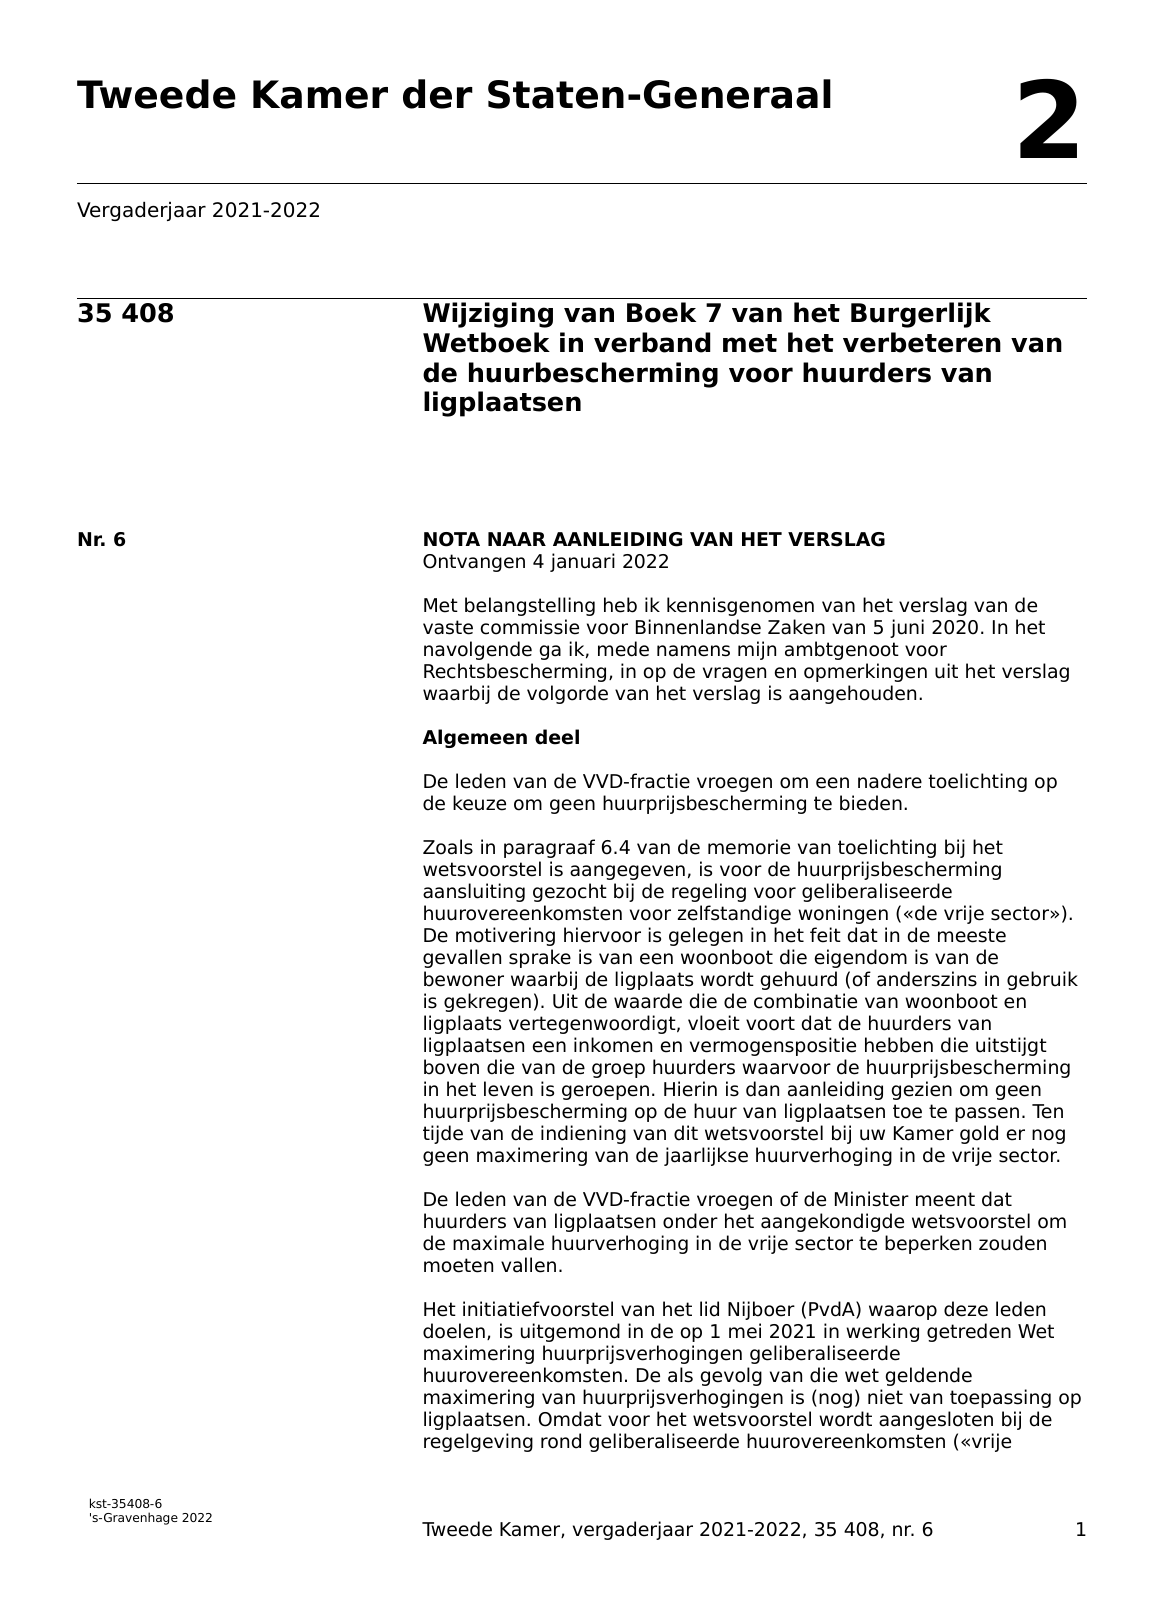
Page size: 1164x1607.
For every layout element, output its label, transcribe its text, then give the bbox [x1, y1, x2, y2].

table_header 2 [886, 59, 1087, 183]
text Het initiatiefvoorstel van het lid Nijboer (PvdA) waarop deze leden doelen, is uitgemond in de op 1 mei 2021 in werking getreden Wet maximering huurprijsverhogingen geliberaliseerde huurovereenkomsten. De als gevolg van die wet geldende maximering van huurprijsverhogingen is (nog) niet van toepassing op ligplaatsen. Omdat voor het wetsvoorstel wordt aangesloten bij de regelgeving rond geliberaliseerde huurovereenkomsten («vrije [422, 1299, 1087, 1453]
text 's-Gravenhage 2022 [88, 1511, 323, 1525]
table_cell Vergaderjaar 2021-2022 [77, 184, 1087, 298]
subtitle Algemeen deel [422, 727, 1087, 749]
subtitle Nr. 6 NOTA NAAR AANLEIDING VAN HET VERSLAG [77, 529, 1087, 551]
subtitle 35 408 Wijziging van Boek 7 van het Burgerlijk Wetboek in verband met het verbeteren van de huurbescherming voor huurders van ligplaatsen [77, 299, 1087, 418]
text De leden van de VVD-fractie vroegen of de Minister meent dat huurders van ligplaatsen onder het aangekondigde wetsvoorstel om de maximale huurverhoging in de vrije sector te beperken zouden moeten vallen. [422, 1189, 1087, 1277]
text Ontvangen 4 januari 2022 [422, 551, 1087, 573]
table_header Tweede Kamer der Staten-Generaal [77, 59, 886, 183]
text Zoals in paragraaf 6.4 van de memorie van toelichting bij het wetsvoorstel is aangegeven, is voor de huurprijsbescherming aansluiting gezocht bij de regeling voor geliberaliseerde huurovereenkomsten voor zelfstandige woningen («de vrije sector»). De motivering hiervoor is gelegen in het feit dat in de meeste gevallen sprake is van een woonboot die eigendom is van de bewoner waarbij de ligplaats wordt gehuurd (of anderszins in gebruik is gekregen). Uit de waarde die de combinatie van woonboot en ligplaats vertegenwoordigt, vloeit voort dat de huurders van ligplaatsen een inkomen en vermogenspositie hebben die uitstijgt boven die van de groep huurders waarvoor de huurprijsbescherming in het leven is geroepen. Hierin is dan aanleiding gezien om geen huurprijsbescherming op de huur van ligplaatsen toe te passen. Ten tijde van de indiening van dit wetsvoorstel bij uw Kamer gold er nog geen maximering van de jaarlijkse huurverhoging in de vrije sector. [422, 837, 1087, 1167]
text De leden van de VVD-fractie vroegen om een nadere toelichting op de keuze om geen huurprijsbescherming te bieden. [422, 771, 1087, 815]
text Met belangstelling heb ik kennisgenomen van het verslag van de vaste commissie voor Binnenlandse Zaken van 5 juni 2020. In het navolgende ga ik, mede namens mijn ambtgenoot voor Rechtsbescherming, in op de vragen en opmerkingen uit het verslag waarbij de volgorde van het verslag is aangehouden. [422, 595, 1087, 705]
text kst-35408-6 [88, 1497, 323, 1511]
